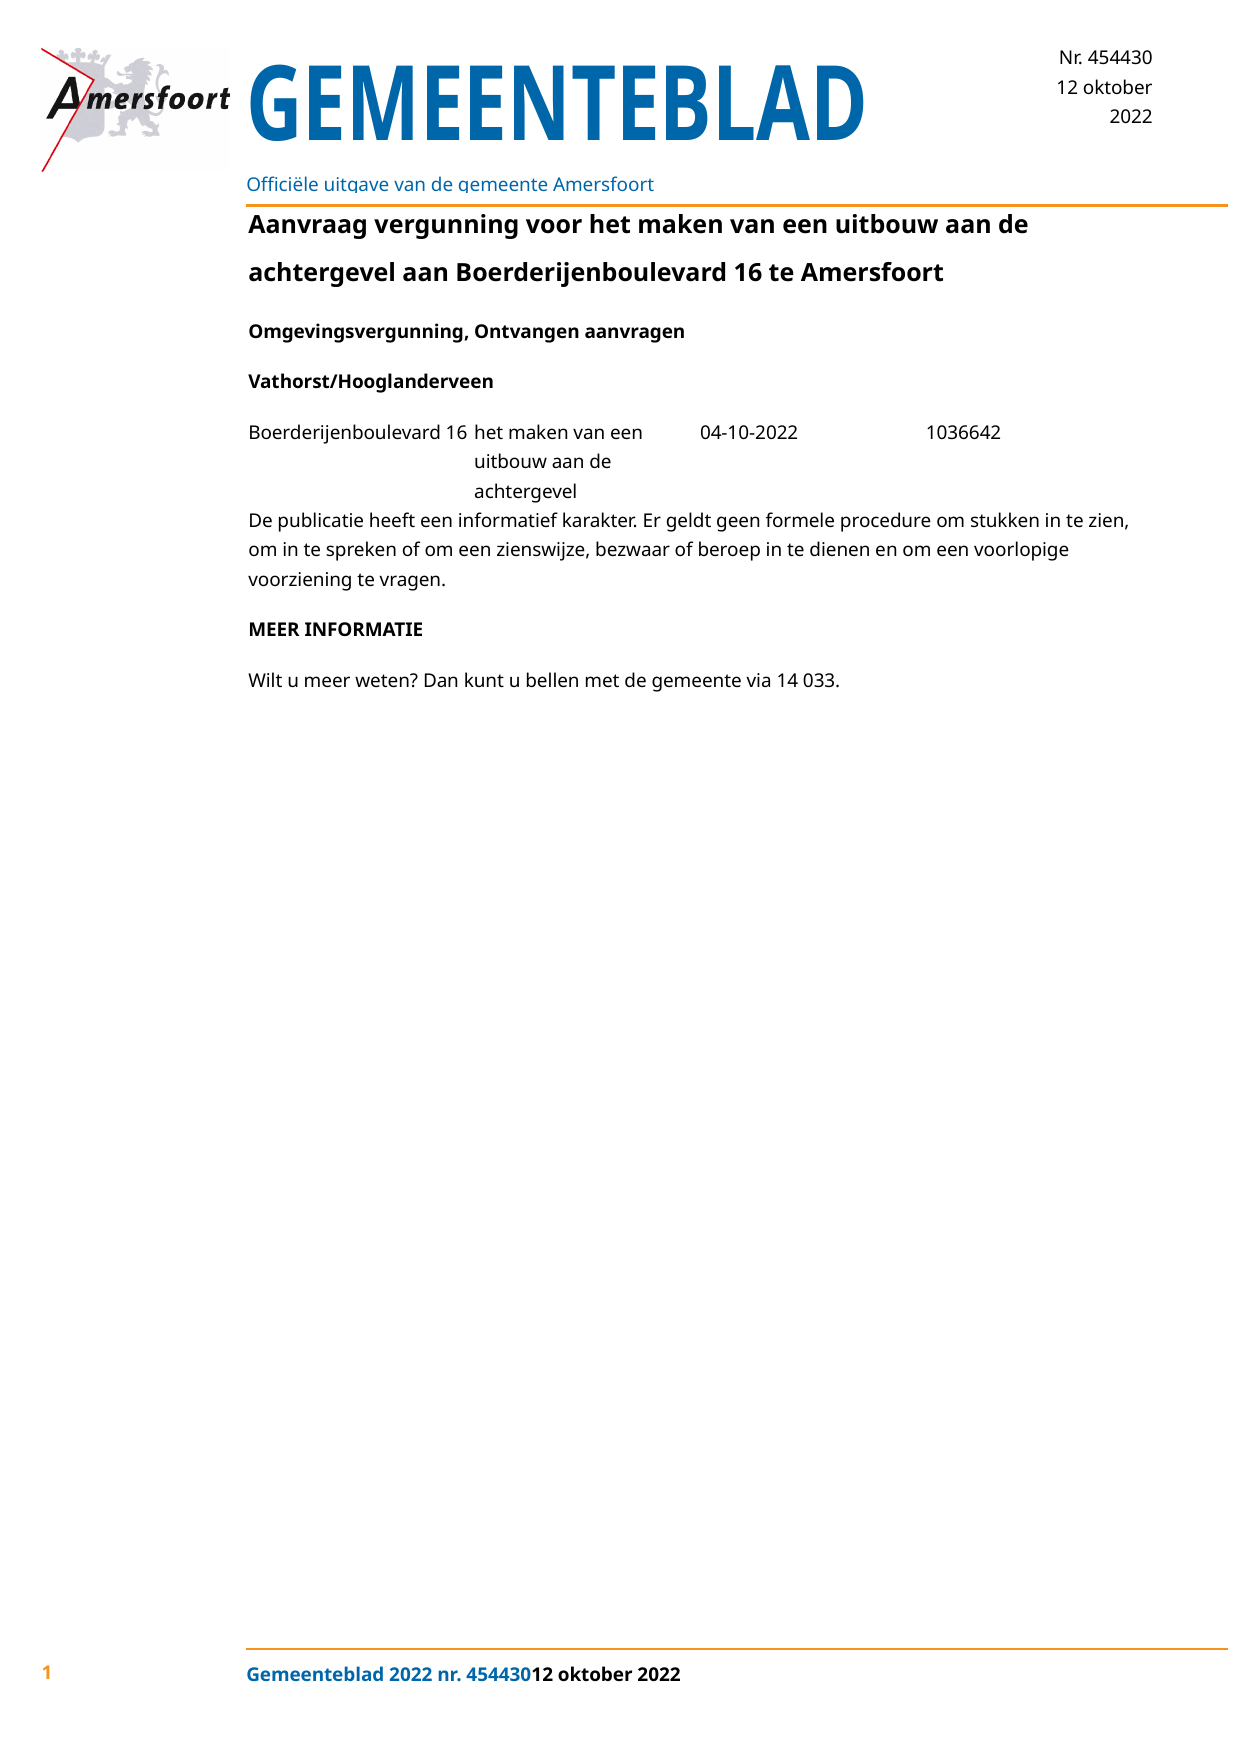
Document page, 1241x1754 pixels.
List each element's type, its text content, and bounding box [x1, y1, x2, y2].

text Omgevingsvergunning, Ontvangen aanvragen [248, 318, 1152, 344]
text Aanvraag vergunning voor het maken van een uitbouw aan de achtergevel aan Boerderijenboulevard 16 te Amersfoort [248, 207, 1152, 288]
table_header 04-10-2022 [700, 419, 926, 504]
table_header het maken van een uitbouw aan de achtergevel [474, 419, 700, 504]
text Wilt u meer weten? Dan kunt u bellen met de gemeente via 14 033. [248, 667, 1152, 693]
text Vathorst/Hooglanderveen [248, 368, 1152, 394]
table_header Boerderijenboulevard 16 [248, 419, 474, 504]
text MEER INFORMATIE [248, 617, 1152, 642]
table_header 1036642 [926, 419, 1152, 504]
picture [41, 47, 231, 172]
text De publicatie heeft een informatief karakter. Er geldt geen formele procedure om stukken in te zien, om in te spreken of om een zienswijze, bezwaar of beroep in te dienen en om een voorlopige voorziening te vragen. [248, 507, 1152, 592]
